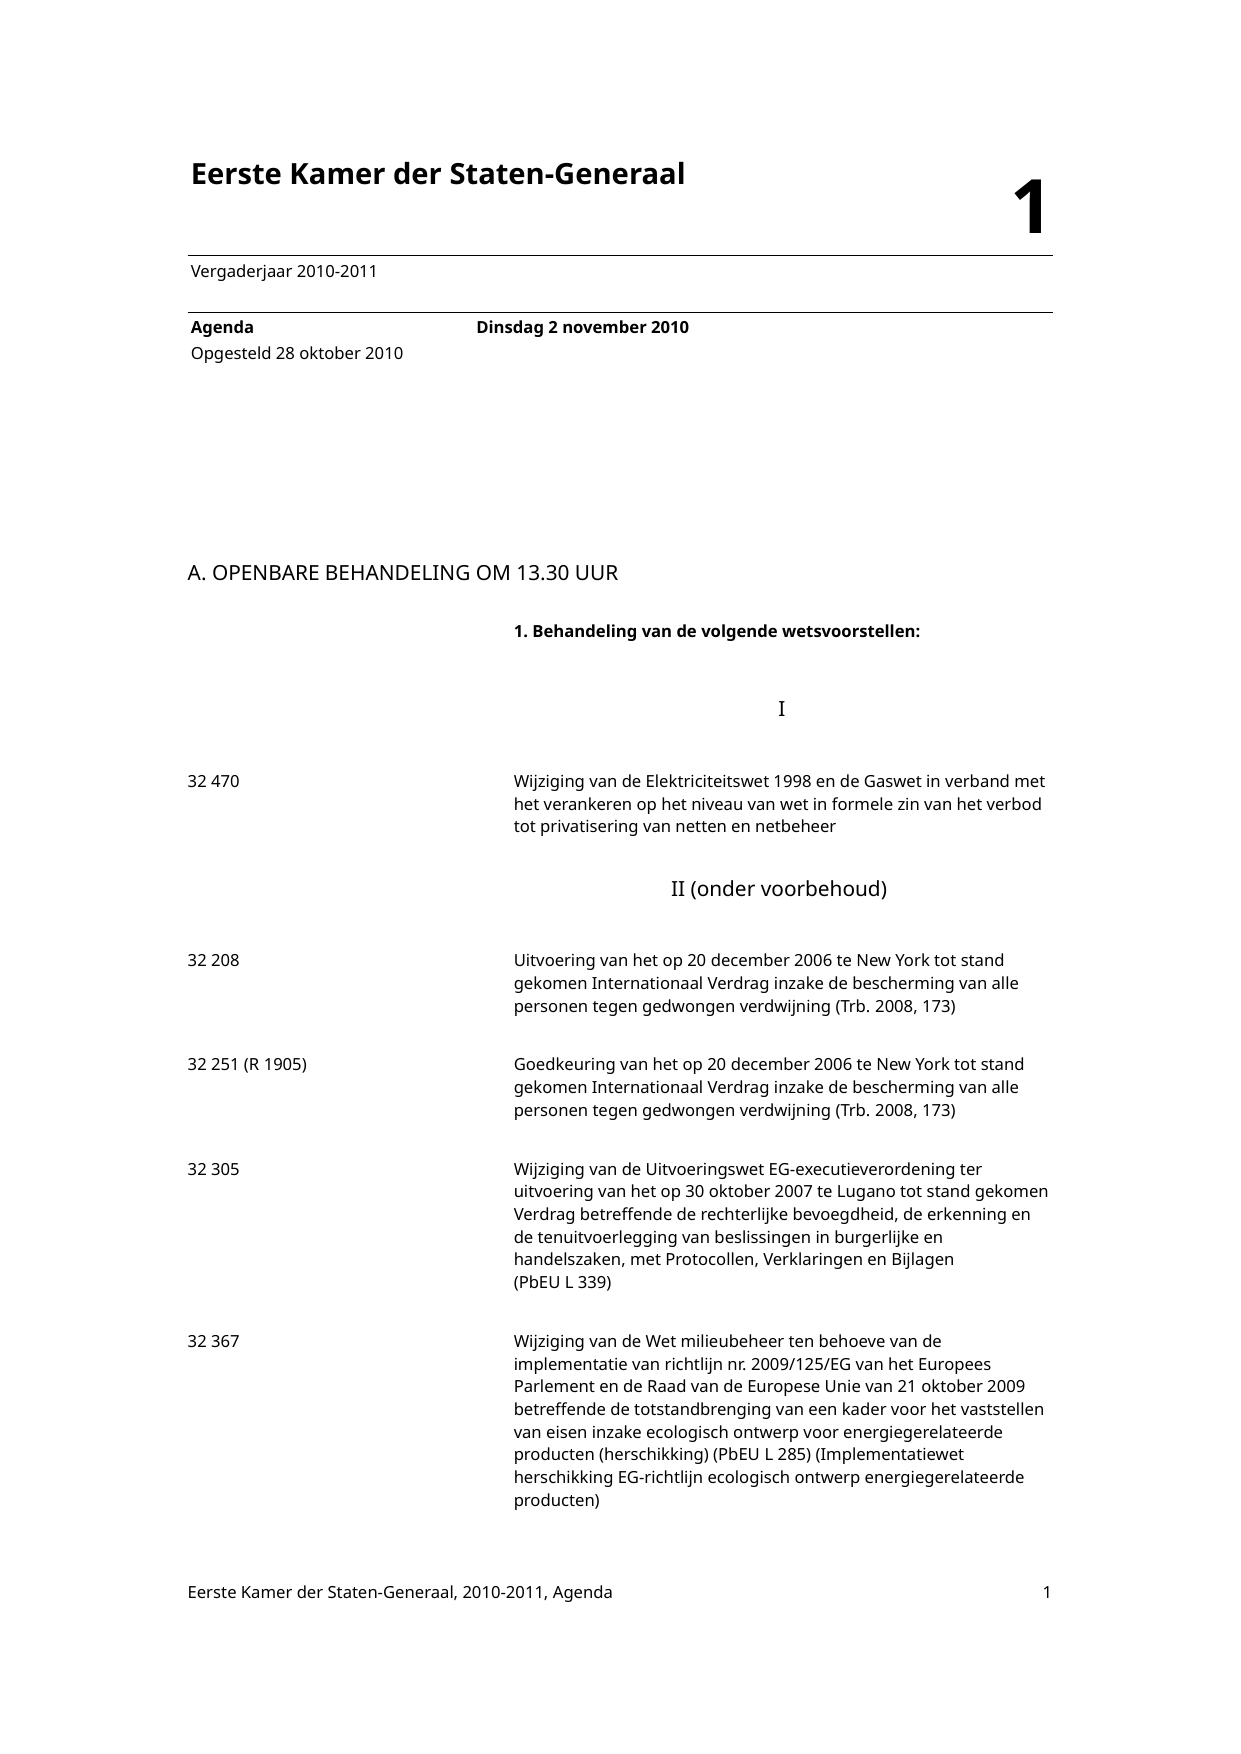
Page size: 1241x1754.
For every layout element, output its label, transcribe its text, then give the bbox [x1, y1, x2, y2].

table_cell [490, 692, 510, 767]
table_cell Dinsdag 2 november 2010 [473, 313, 1053, 339]
subtitle A. OPENBARE BEHANDELING OM 13.30 UUR [187, 558, 1053, 587]
table_header 1 [880, 150, 1053, 255]
table_header [490, 617, 510, 692]
table_cell [490, 1050, 510, 1154]
table_cell [490, 767, 510, 871]
table_cell Wijziging van de Elektriciteitswet 1998 en de Gaswet in verband met het verankeren op het niveau van wet in formele zin van het verbod tot privatisering van netten en netbeheer [510, 767, 1053, 871]
table_cell 32 208 [188, 946, 490, 1050]
table_cell 32 367 [188, 1326, 490, 1544]
table_cell I [510, 692, 1053, 767]
table_cell Vergaderjaar 2010-2011 [188, 256, 473, 312]
table_cell Agenda [188, 313, 473, 339]
table_cell [188, 692, 490, 767]
table_header Eerste Kamer der Staten-Generaal [188, 150, 879, 255]
table_cell Uitvoering van het op 20 december 2006 te New York tot stand gekomen Internationaal Verdrag inzake de bescherming van alle personen tegen gedwongen verdwijning (Trb. 2008, 173) [510, 946, 1053, 1050]
table_header [188, 617, 490, 692]
table_cell [490, 946, 510, 1050]
table_cell [473, 339, 1053, 439]
table_header 1. Behandeling van de volgende wetsvoorstellen: [510, 617, 1053, 692]
table_cell 32 305 [188, 1154, 490, 1326]
table_cell Wijziging van de Uitvoeringswet EG-executieverordening ter uitvoering van het op 30 oktober 2007 te Lugano tot stand gekomen Verdrag betreffende de rechterlijke bevoegdheid, de erkenning en de tenuitvoerlegging van beslissingen in burgerlijke en handelszaken, met Protocollen, Verklaringen en Bijlagen (PbEU L 339) [510, 1154, 1053, 1326]
table_cell 32 470 [188, 767, 490, 871]
table_cell Wijziging van de Wet milieubeheer ten behoeve van de implementatie van richtlijn nr. 2009/125/EG van het Europees Parlement en de Raad van de Europese Unie van 21 oktober 2009 betreffende de totstandbrenging van een kader voor het vaststellen van eisen inzake ecologisch ontwerp voor energiegerelateerde producten (herschikking) (PbEU L 285) (Implementatiewet herschikking EG-richtlijn ecologisch ontwerp energiegerelateerde producten) [510, 1326, 1053, 1544]
table_cell [490, 871, 510, 946]
table_cell [188, 871, 490, 946]
table_cell II (onder voorbehoud) [510, 871, 1053, 946]
table_cell [490, 1154, 510, 1326]
table_cell Opgesteld 28 oktober 2010 [188, 339, 473, 439]
table_cell 32 251 (R 1905) [188, 1050, 490, 1154]
table_cell [490, 1326, 510, 1544]
table_cell [473, 256, 1053, 312]
table_cell Goedkeuring van het op 20 december 2006 te New York tot stand gekomen Internationaal Verdrag inzake de bescherming van alle personen tegen gedwongen verdwijning (Trb. 2008, 173) [510, 1050, 1053, 1154]
